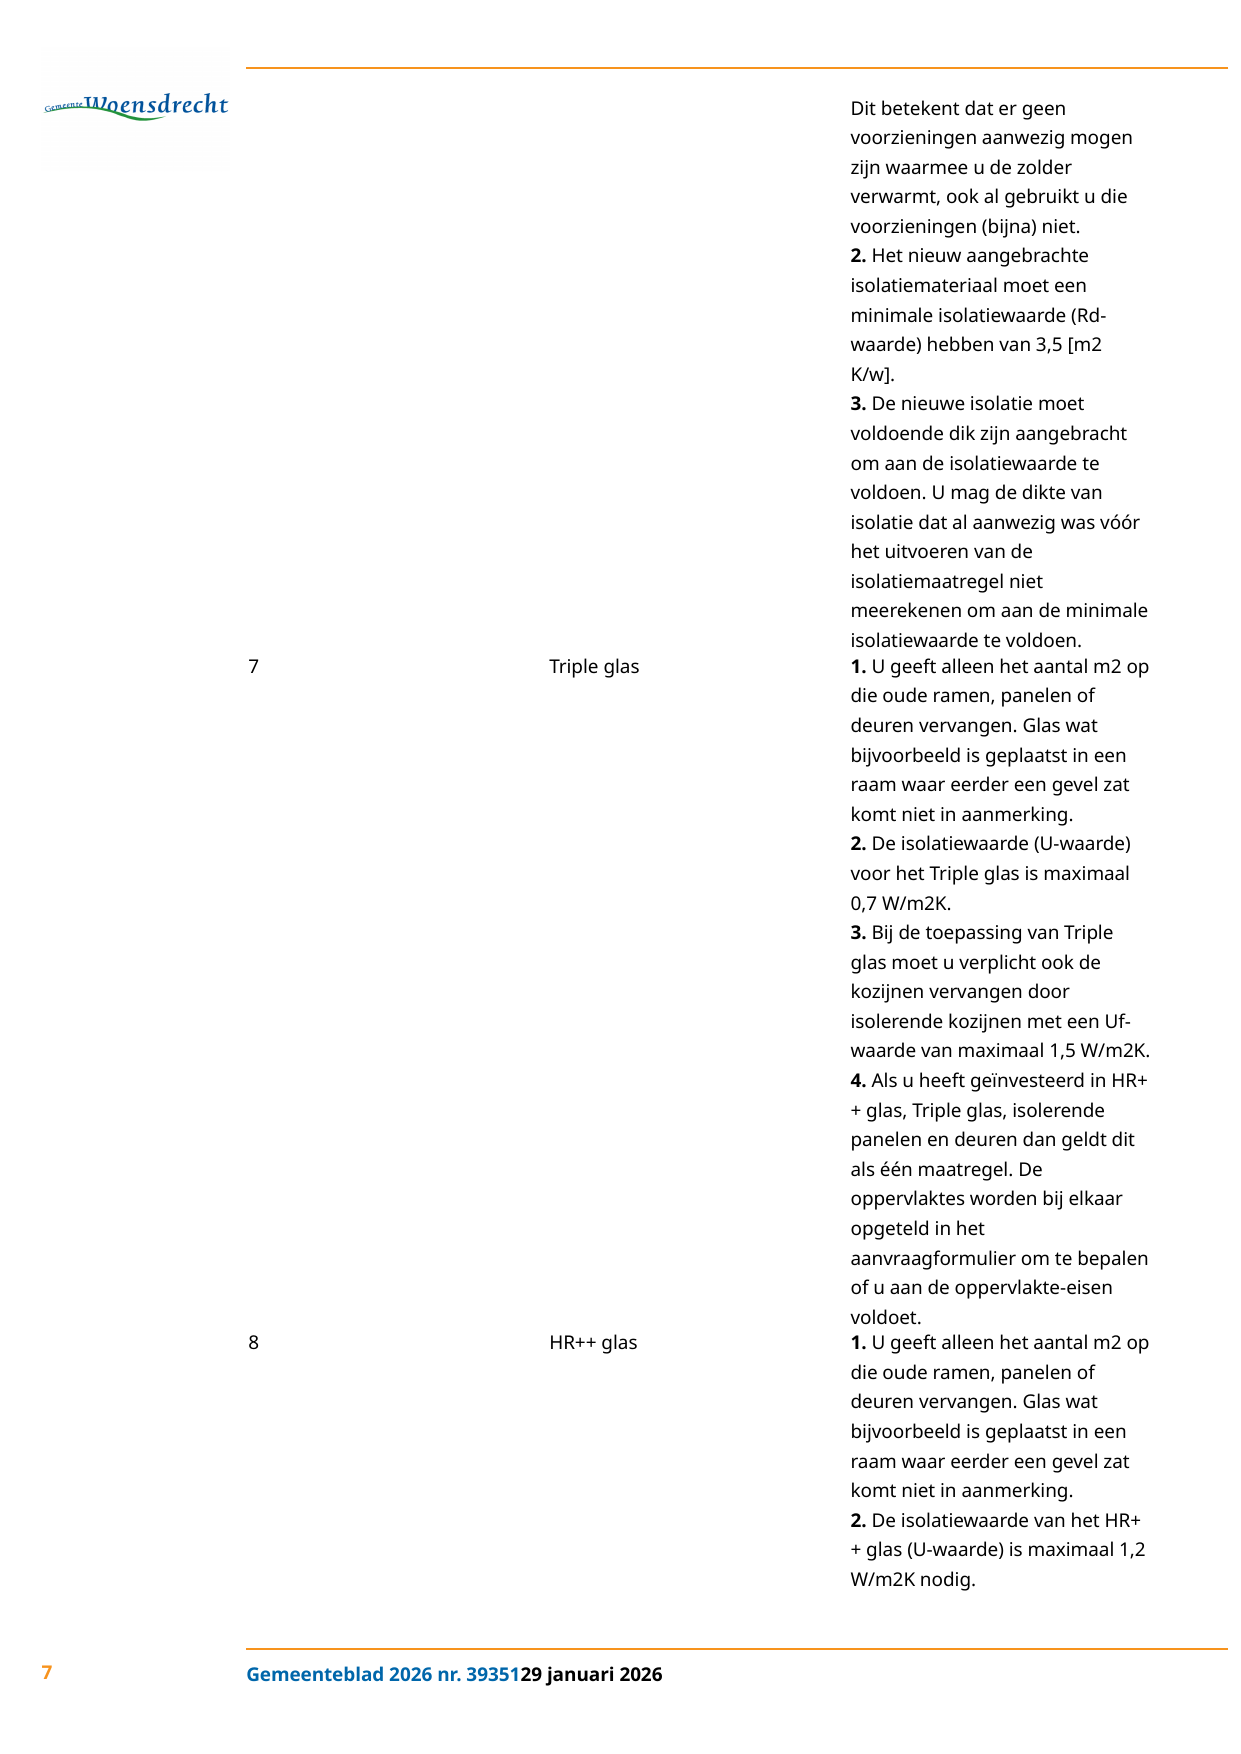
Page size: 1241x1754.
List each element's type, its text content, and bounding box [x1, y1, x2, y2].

table_cell [549, 95, 850, 653]
table_cell 8 [248, 1330, 549, 1592]
table_cell Dit betekent dat er geen voorzieningen aanwezig mogen zijn waarmee u de zolder verwarmt, ook al gebruikt u die voorzieningen (bijna) niet. 2. Het nieuw aangebrachte isolatiemateriaal moet een minimale isolatiewaarde (Rd-waarde) hebben van 3,5 [m2 K/w]. 3. De nieuwe isolatie moet voldoende dik zijn aangebracht om aan de isolatiewaarde te voldoen. U mag de dikte van isolatie dat al aanwezig was vóór het uitvoeren van de isolatiemaatregel niet meerekenen om aan de minimale isolatiewaarde te voldoen. [850, 95, 1152, 653]
table_cell 1. U geeft alleen het aantal m2 op die oude ramen, panelen of deuren vervangen. Glas wat bijvoorbeeld is geplaatst in een raam waar eerder een gevel zat komt niet in aanmerking. 2. De isolatiewaarde (U-waarde) voor het Triple glas is maximaal 0,7 W/m2K. 3. Bij de toepassing van Triple glas moet u verplicht ook de kozijnen vervangen door isolerende kozijnen met een Uf-waarde van maximaal 1,5 W/m2K. 4. Als u heeft geïnvesteerd in HR++ glas, Triple glas, isolerende panelen en deuren dan geldt dit als één maatregel. De oppervlaktes worden bij elkaar opgeteld in het aanvraagformulier om te bepalen of u aan de oppervlakte-eisen voldoet. [850, 653, 1152, 1329]
table_cell 1. U geeft alleen het aantal m2 op die oude ramen, panelen of deuren vervangen. Glas wat bijvoorbeeld is geplaatst in een raam waar eerder een gevel zat komt niet in aanmerking. 2. De isolatiewaarde van het HR++ glas (U-waarde) is maximaal 1,2 W/m2K nodig. [850, 1330, 1152, 1592]
table_cell [248, 95, 549, 653]
table_cell Triple glas [549, 653, 850, 1329]
table_cell HR++ glas [549, 1330, 850, 1592]
table_cell 7 [248, 653, 549, 1329]
picture [41, 47, 231, 172]
